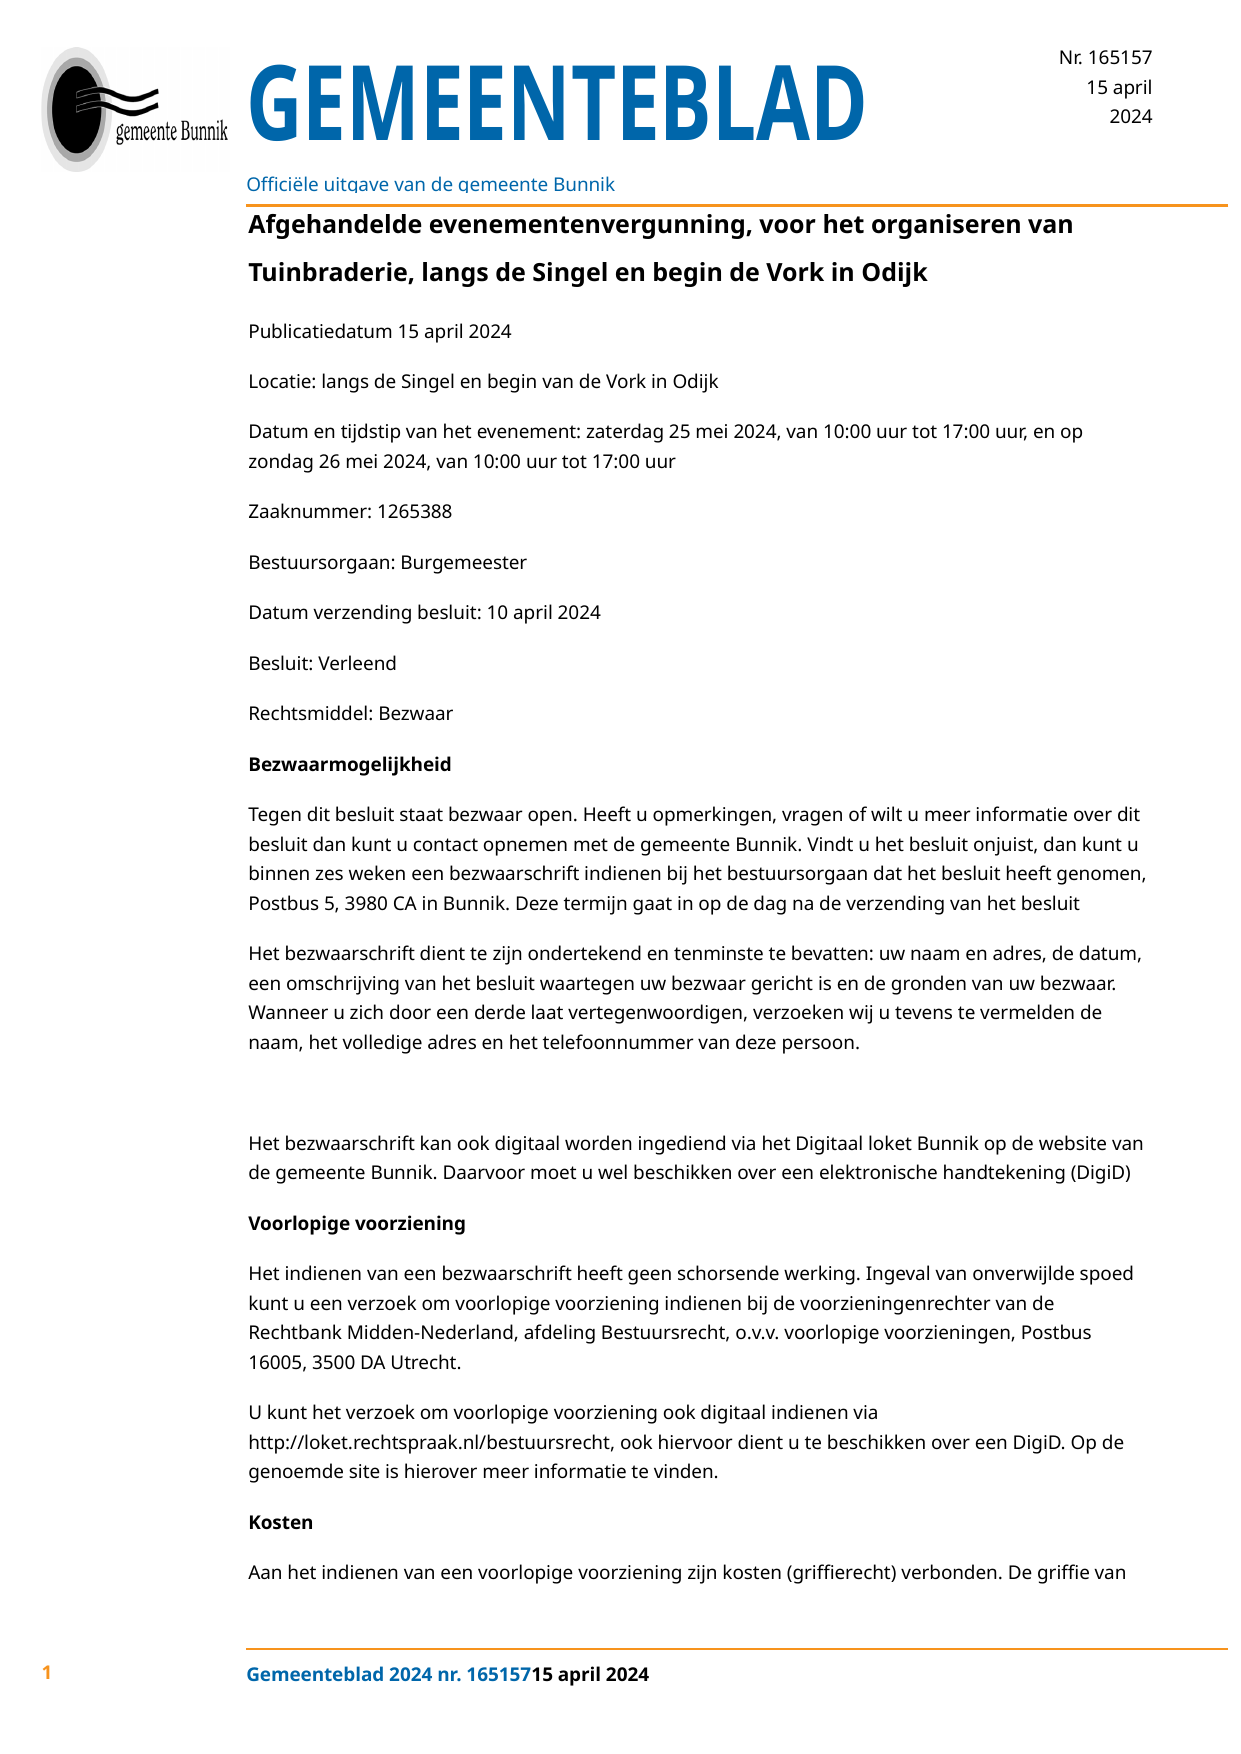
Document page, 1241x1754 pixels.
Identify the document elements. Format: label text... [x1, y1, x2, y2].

text Locatie: langs de Singel en begin van de Vork in Odijk [248, 368, 1152, 394]
text Bezwaarmogelijkheid [248, 751, 1152, 777]
text Afgehandelde evenementenvergunning, voor het organiseren van Tuinbraderie, langs de Singel en begin de Vork in Odijk [248, 207, 1152, 288]
text Aan het indienen van een voorlopige voorziening zijn kosten (griffierecht) verbonden. De griffie van [248, 1559, 1152, 1585]
text Het bezwaarschrift dient te zijn ondertekend en tenminste te bevatten: uw naam en adres, de datum, een omschrijving van het besluit waartegen uw bezwaar gericht is en de gronden van uw bezwaar. Wanneer u zich door een derde laat vertegenwoordigen, verzoeken wij u tevens te vermelden de naam, het volledige adres en het telefoonnummer van deze persoon. [248, 940, 1152, 1055]
text Het bezwaarschrift kan ook digitaal worden ingediend via het Digitaal loket Bunnik op de website van de gemeente Bunnik. Daarvoor moet u wel beschikken over een elektronische handtekening (DigiD) [248, 1130, 1152, 1185]
text Tegen dit besluit staat bezwaar open. Heeft u opmerkingen, vragen of wilt u meer informatie over dit besluit dan kunt u contact opnemen met de gemeente Bunnik. Vindt u het besluit onjuist, dan kunt u binnen zes weken een bezwaarschrift indienen bij het bestuursorgaan dat het besluit heeft genomen, Postbus 5, 3980 CA in Bunnik. Deze termijn gaat in op de dag na de verzending van het besluit [248, 801, 1152, 916]
text Kosten [248, 1509, 1152, 1535]
text Het indienen van een bezwaarschrift heeft geen schorsende werking. Ingeval van onverwijlde spoed kunt u een verzoek om voorlopige voorziening indienen bij de voorzieningenrechter van de Rechtbank Midden-Nederland, afdeling Bestuursrecht, o.v.v. voorlopige voorzieningen, Postbus 16005, 3500 DA Utrecht. [248, 1260, 1152, 1375]
text Voorlopige voorziening [248, 1210, 1152, 1236]
text Datum verzending besluit: 10 april 2024 [248, 599, 1152, 625]
text Zaaknummer: 1265388 [248, 499, 1152, 524]
picture [41, 47, 231, 172]
text Rechtsmiddel: Bezwaar [248, 700, 1152, 726]
text Bestuursorgaan: Burgemeester [248, 549, 1152, 575]
text Publicatiedatum 15 april 2024 [248, 318, 1152, 344]
text Datum en tijdstip van het evenement: zaterdag 25 mei 2024, van 10:00 uur tot 17:00 uur, en op zondag 26 mei 2024, van 10:00 uur tot 17:00 uur [248, 419, 1152, 474]
text U kunt het verzoek om voorlopige voorziening ook digitaal indienen via http://loket.rechtspraak.nl/bestuursrecht, ook hiervoor dient u te beschikken over een DigiD. Op de genoemde site is hierover meer informatie te vinden. [248, 1399, 1152, 1484]
text Besluit: Verleend [248, 650, 1152, 676]
